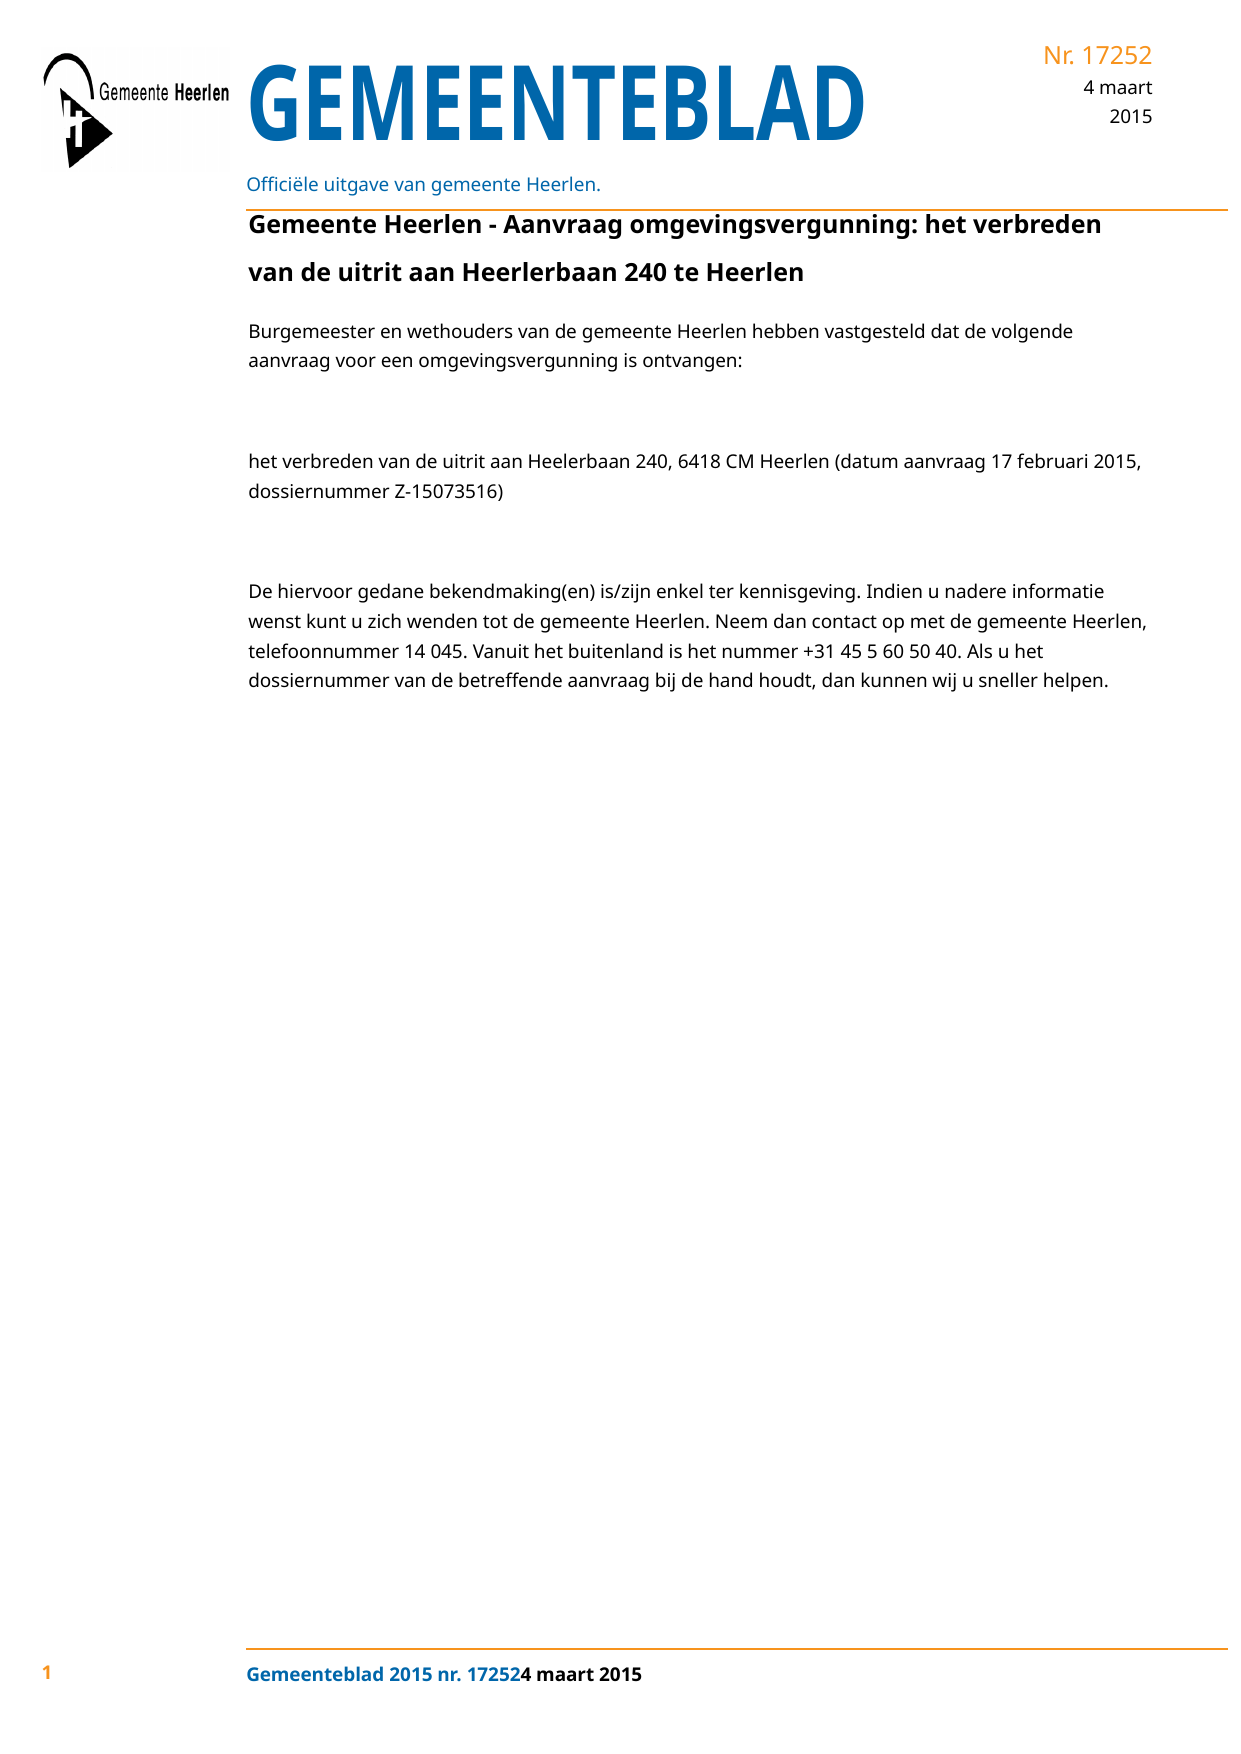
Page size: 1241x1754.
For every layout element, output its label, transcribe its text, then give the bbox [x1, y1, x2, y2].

text het verbreden van de uitrit aan Heelerbaan 240, 6418 CM Heerlen (datum aanvraag 17 februari 2015, dossiernummer Z-15073516) [248, 448, 1152, 504]
text De hiervoor gedane bekendmaking(en) is/zijn enkel ter kennisgeving. Indien u nadere informatie wenst kunt u zich wenden tot de gemeente Heerlen. Neem dan contact op met de gemeente Heerlen, telefoonnummer 14 045. Vanuit het buitenland is het nummer +31 45 5 60 50 40. Als u het dossiernummer van de betreffende aanvraag bij de hand houdt, dan kunnen wij u sneller helpen. [248, 579, 1152, 693]
picture [41, 47, 231, 172]
text Burgemeester en wethouders van de gemeente Heerlen hebben vastgesteld dat de volgende aanvraag voor een omgevingsvergunning is ontvangen: [248, 318, 1152, 373]
text Gemeente Heerlen - Aanvraag omgevingsvergunning: het verbreden van de uitrit aan Heerlerbaan 240 te Heerlen [248, 211, 1152, 288]
